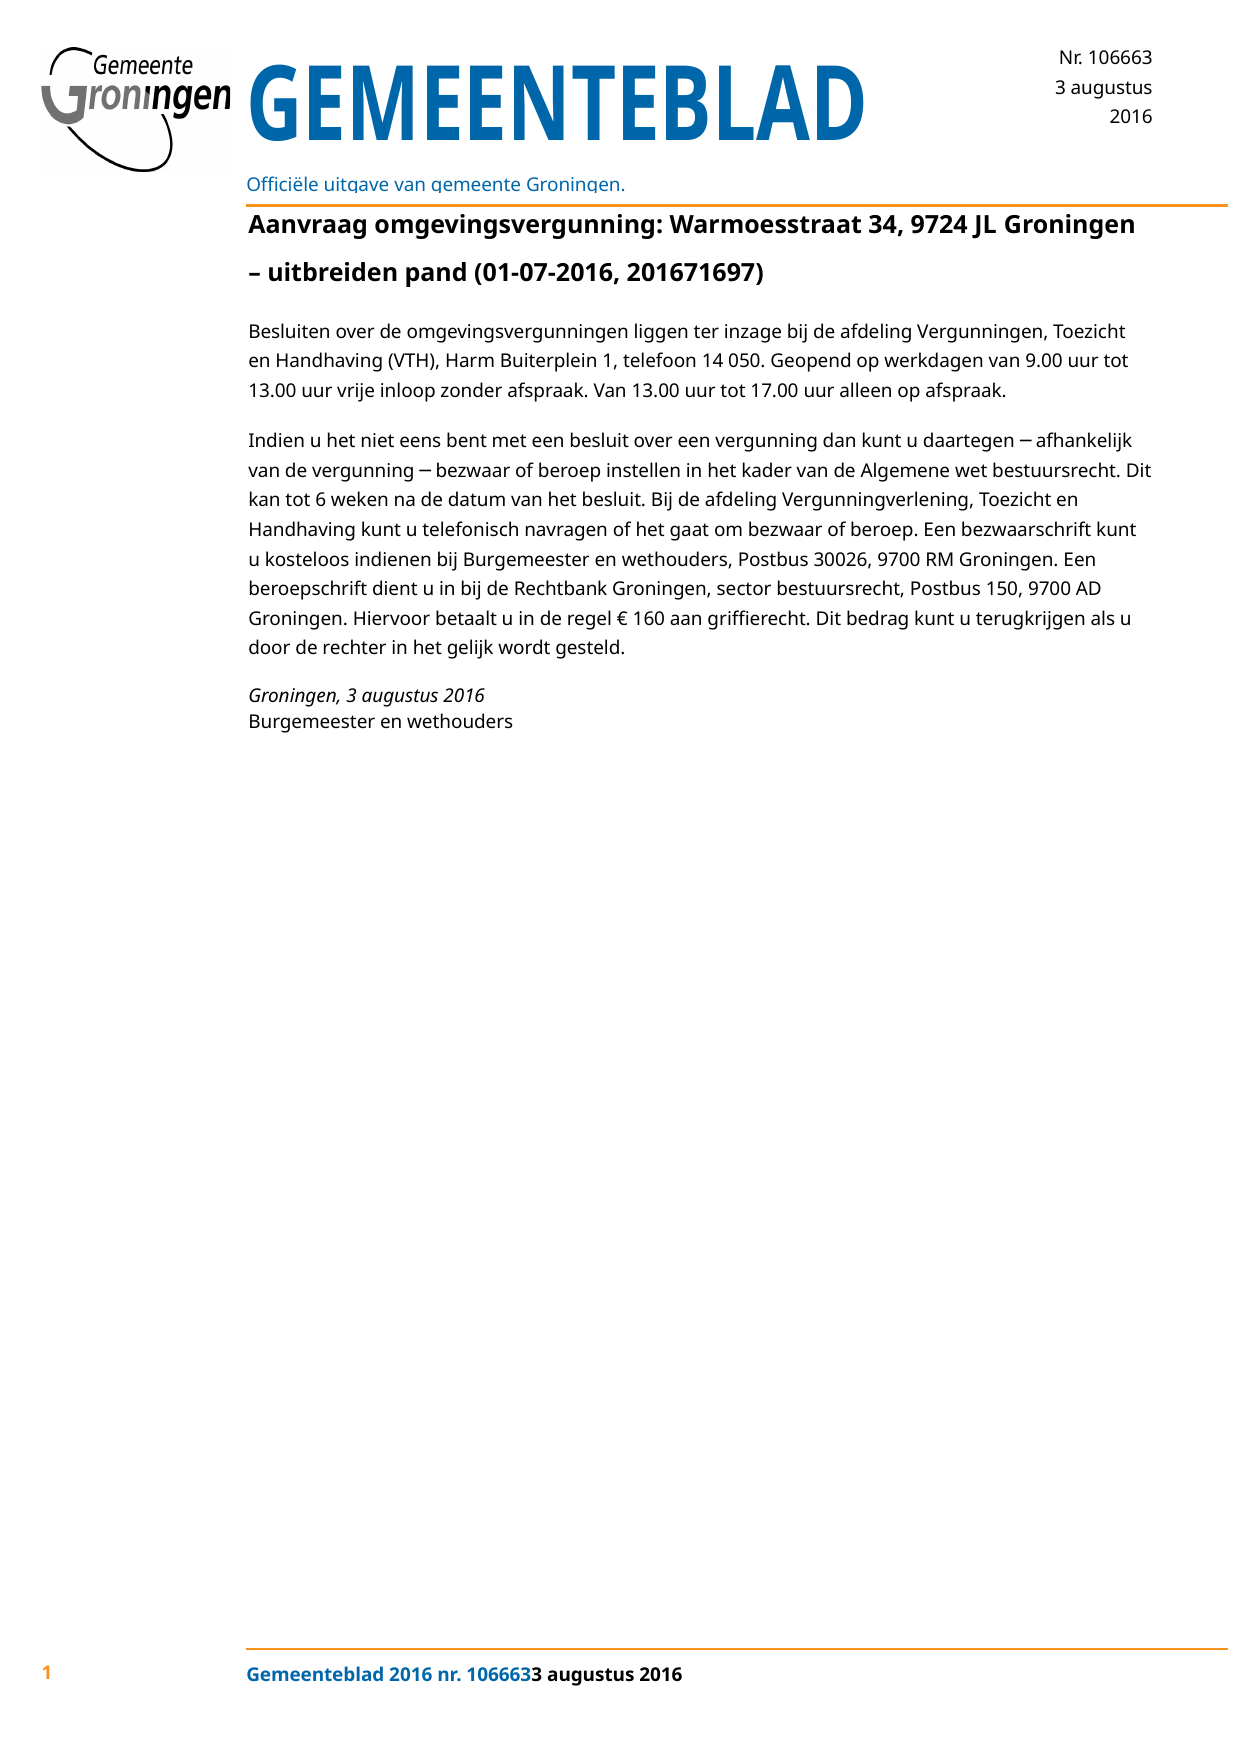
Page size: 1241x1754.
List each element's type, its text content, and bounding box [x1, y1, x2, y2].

text Burgemeester en wethouders [248, 708, 1152, 734]
text Aanvraag omgevingsvergunning: Warmoesstraat 34, 9724 JL Groningen – uitbreiden pand (01-07-2016, 201671697) [248, 207, 1152, 288]
text Groningen, 3 augustus 2016 [248, 682, 1152, 708]
text Besluiten over de omgevingsvergunningen liggen ter inzage bij de afdeling Vergunningen, Toezicht en Handhaving (VTH), Harm Buiterplein 1, telefoon 14 050. Geopend op werkdagen van 9.00 uur tot 13.00 uur vrije inloop zonder afspraak. Van 13.00 uur tot 17.00 uur alleen op afspraak. [248, 318, 1152, 403]
picture [41, 47, 231, 172]
text Indien u het niet eens bent met een besluit over een vergunning dan kunt u daartegen ─ afhankelijk van de vergunning ─ bezwaar of beroep instellen in het kader van de Algemene wet bestuursrecht. Dit kan tot 6 weken na de datum van het besluit. Bij de afdeling Vergunningverlening, Toezicht en Handhaving kunt u telefonisch navragen of het gaat om bezwaar of beroep. Een bezwaarschrift kunt u kosteloos indienen bij Burgemeester en wethouders, Postbus 30026, 9700 RM Groningen. Een beroepschrift dient u in bij de Rechtbank Groningen, sector bestuursrecht, Postbus 150, 9700 AD Groningen. Hiervoor betaalt u in de regel € 160 aan griffierecht. Dit bedrag kunt u terugkrijgen als u door de rechter in het gelijk wordt gesteld. [248, 427, 1152, 660]
